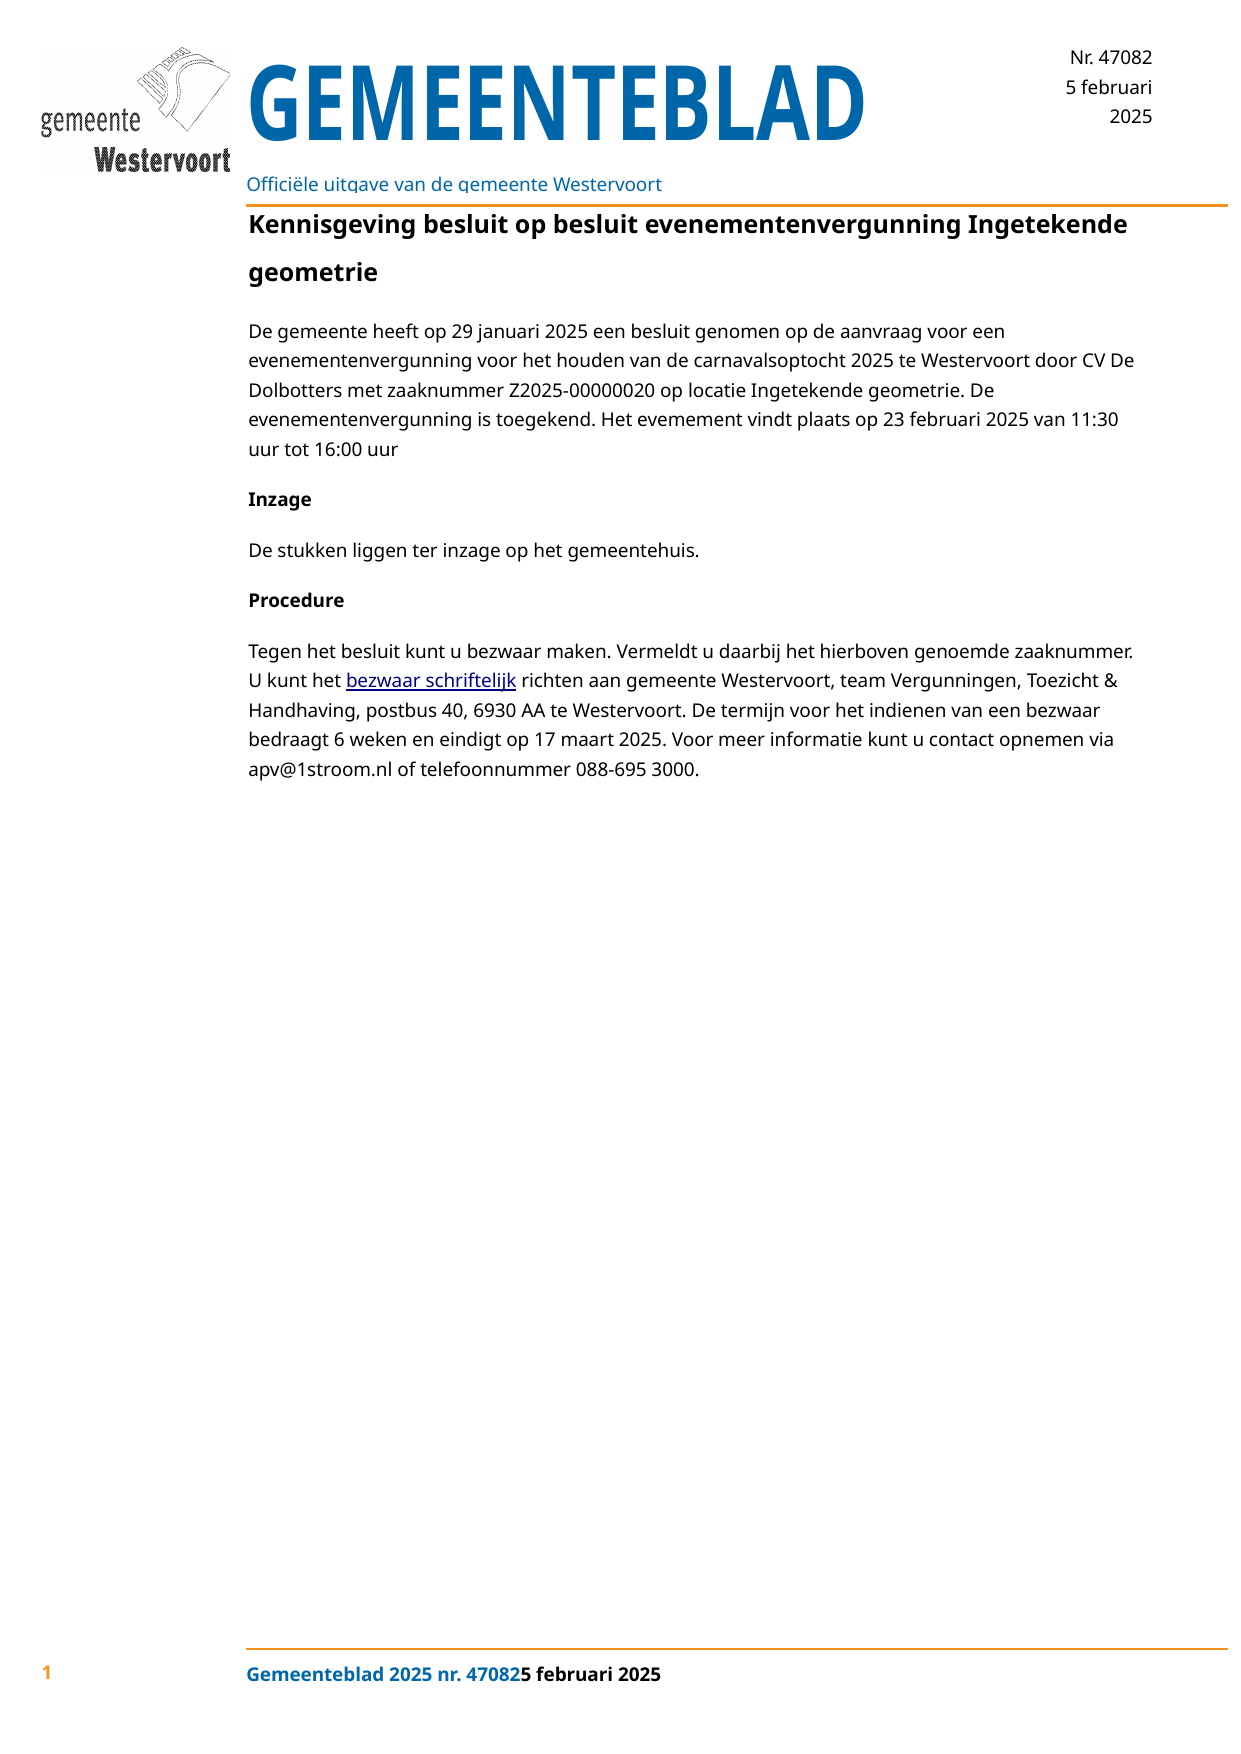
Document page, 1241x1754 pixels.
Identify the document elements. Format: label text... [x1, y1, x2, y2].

text De stukken liggen ter inzage op het gemeentehuis. [248, 537, 1152, 563]
text Kennisgeving besluit op besluit evenementenvergunning Ingetekende geometrie [248, 207, 1152, 288]
text Procedure [248, 587, 1152, 613]
text Tegen het besluit kunt u bezwaar maken. Vermeldt u daarbij het hierboven genoemde zaaknummer. U kunt het bezwaar schriftelijk richten aan gemeente Westervoort, team Vergunningen, Toezicht & Handhaving, postbus 40, 6930 AA te Westervoort. De termijn voor het indienen van een bezwaar bedraagt 6 weken en eindigt op 17 maart 2025. Voor meer informatie kunt u contact opnemen via apv@1stroom.nl of telefoonnummer 088-695 3000. [248, 638, 1152, 782]
text De gemeente heeft op 29 januari 2025 een besluit genomen op de aanvraag voor een evenementenvergunning voor het houden van de carnavalsoptocht 2025 te Westervoort door CV De Dolbotters met zaaknummer Z2025-00000020 op locatie Ingetekende geometrie. De evenementenvergunning is toegekend. Het evemement vindt plaats op 23 februari 2025 van 11:30 uur tot 16:00 uur [248, 318, 1152, 462]
text Inzage [248, 487, 1152, 512]
picture [41, 47, 231, 172]
